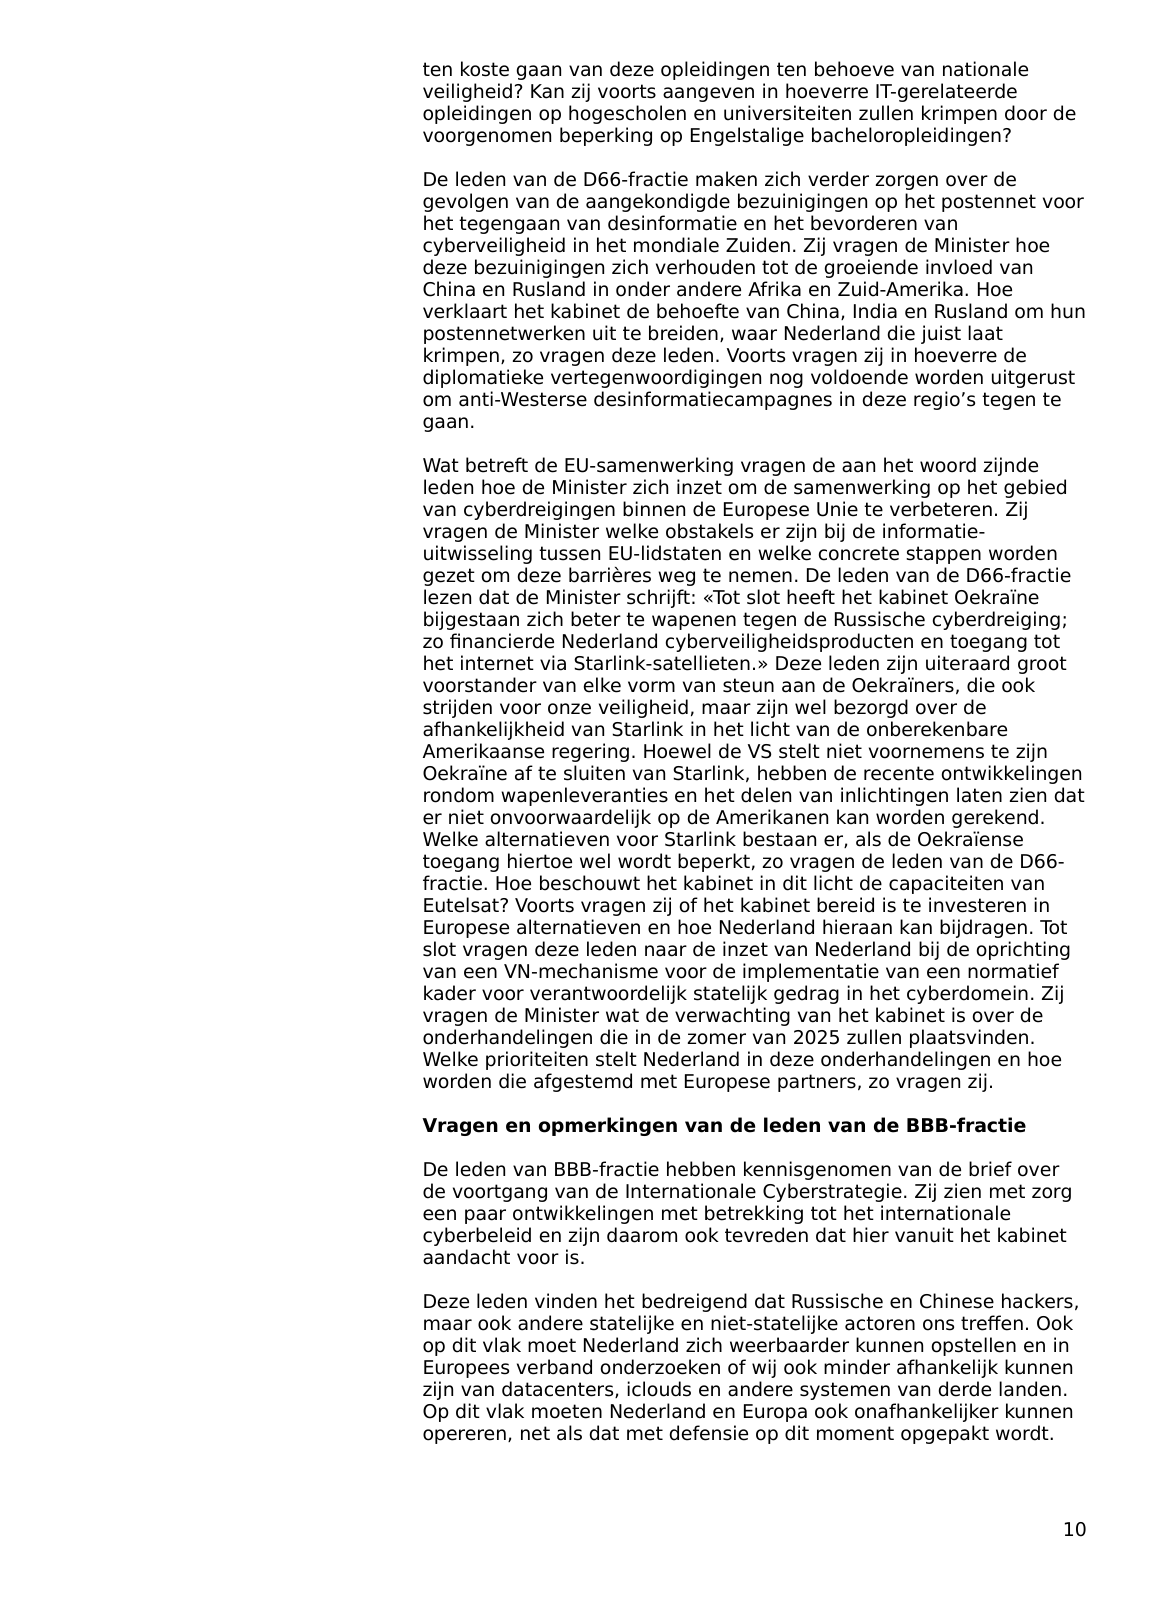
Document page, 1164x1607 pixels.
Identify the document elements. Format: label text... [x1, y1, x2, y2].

subtitle Vragen en opmerkingen van de leden van de BBB-fractie [422, 1115, 1087, 1137]
text ten koste gaan van deze opleidingen ten behoeve van nationale veiligheid? Kan zij voorts aangeven in hoeverre IT-gerelateerde opleidingen op hogescholen en universiteiten zullen krimpen door de voorgenomen beperking op Engelstalige bacheloropleidingen? [422, 59, 1087, 147]
text Deze leden vinden het bedreigend dat Russische en Chinese hackers, maar ook andere statelijke en niet-statelijke actoren ons treffen. Ook op dit vlak moet Nederland zich weerbaarder kunnen opstellen en in Europees verband onderzoeken of wij ook minder afhankelijk kunnen zijn van datacenters, iclouds en andere systemen van derde landen. Op dit vlak moeten Nederland en Europa ook onafhankelijker kunnen opereren, net als dat met defensie op dit moment opgepakt wordt. [422, 1291, 1087, 1445]
text De leden van BBB-fractie hebben kennisgenomen van de brief over de voortgang van de Internationale Cyberstrategie. Zij zien met zorg een paar ontwikkelingen met betrekking tot het internationale cyberbeleid en zijn daarom ook tevreden dat hier vanuit het kabinet aandacht voor is. [422, 1159, 1087, 1269]
text Wat betreft de EU-samenwerking vragen de aan het woord zijnde leden hoe de Minister zich inzet om de samenwerking op het gebied van cyberdreigingen binnen de Europese Unie te verbeteren. Zij vragen de Minister welke obstakels er zijn bij de informatie-uitwisseling tussen EU-lidstaten en welke concrete stappen worden gezet om deze barrières weg te nemen. De leden van de D66-fractie lezen dat de Minister schrijft: «Tot slot heeft het kabinet Oekraïne bijgestaan zich beter te wapenen tegen de Russische cyberdreiging; zo financierde Nederland cyberveiligheidsproducten en toegang tot het internet via Starlink-satellieten.» Deze leden zijn uiteraard groot voorstander van elke vorm van steun aan de Oekraïners, die ook strijden voor onze veiligheid, maar zijn wel bezorgd over de afhankelijkheid van Starlink in het licht van de onberekenbare Amerikaanse regering. Hoewel de VS stelt niet voornemens te zijn Oekraïne af te sluiten van Starlink, hebben de recente ontwikkelingen rondom wapenleveranties en het delen van inlichtingen laten zien dat er niet onvoorwaardelijk op de Amerikanen kan worden gerekend. Welke alternatieven voor Starlink bestaan er, als de Oekraïense toegang hiertoe wel wordt beperkt, zo vragen de leden van de D66-fractie. Hoe beschouwt het kabinet in dit licht de capaciteiten van Eutelsat? Voorts vragen zij of het kabinet bereid is te investeren in Europese alternatieven en hoe Nederland hieraan kan bijdragen. Tot slot vragen deze leden naar de inzet van Nederland bij de oprichting van een VN-mechanisme voor de implementatie van een normatief kader voor verantwoordelijk statelijk gedrag in het cyberdomein. Zij vragen de Minister wat de verwachting van het kabinet is over de onderhandelingen die in de zomer van 2025 zullen plaatsvinden. Welke prioriteiten stelt Nederland in deze onderhandelingen en hoe worden die afgestemd met Europese partners, zo vragen zij. [422, 455, 1087, 1092]
text De leden van de D66-fractie maken zich verder zorgen over de gevolgen van de aangekondigde bezuinigingen op het postennet voor het tegengaan van desinformatie en het bevorderen van cyberveiligheid in het mondiale Zuiden. Zij vragen de Minister hoe deze bezuinigingen zich verhouden tot de groeiende invloed van China en Rusland in onder andere Afrika en Zuid-Amerika. Hoe verklaart het kabinet de behoefte van China, India en Rusland om hun postennetwerken uit te breiden, waar Nederland die juist laat krimpen, zo vragen deze leden. Voorts vragen zij in hoeverre de diplomatieke vertegenwoordigingen nog voldoende worden uitgerust om anti-Westerse desinformatiecampagnes in deze regio’s tegen te gaan. [422, 169, 1087, 433]
